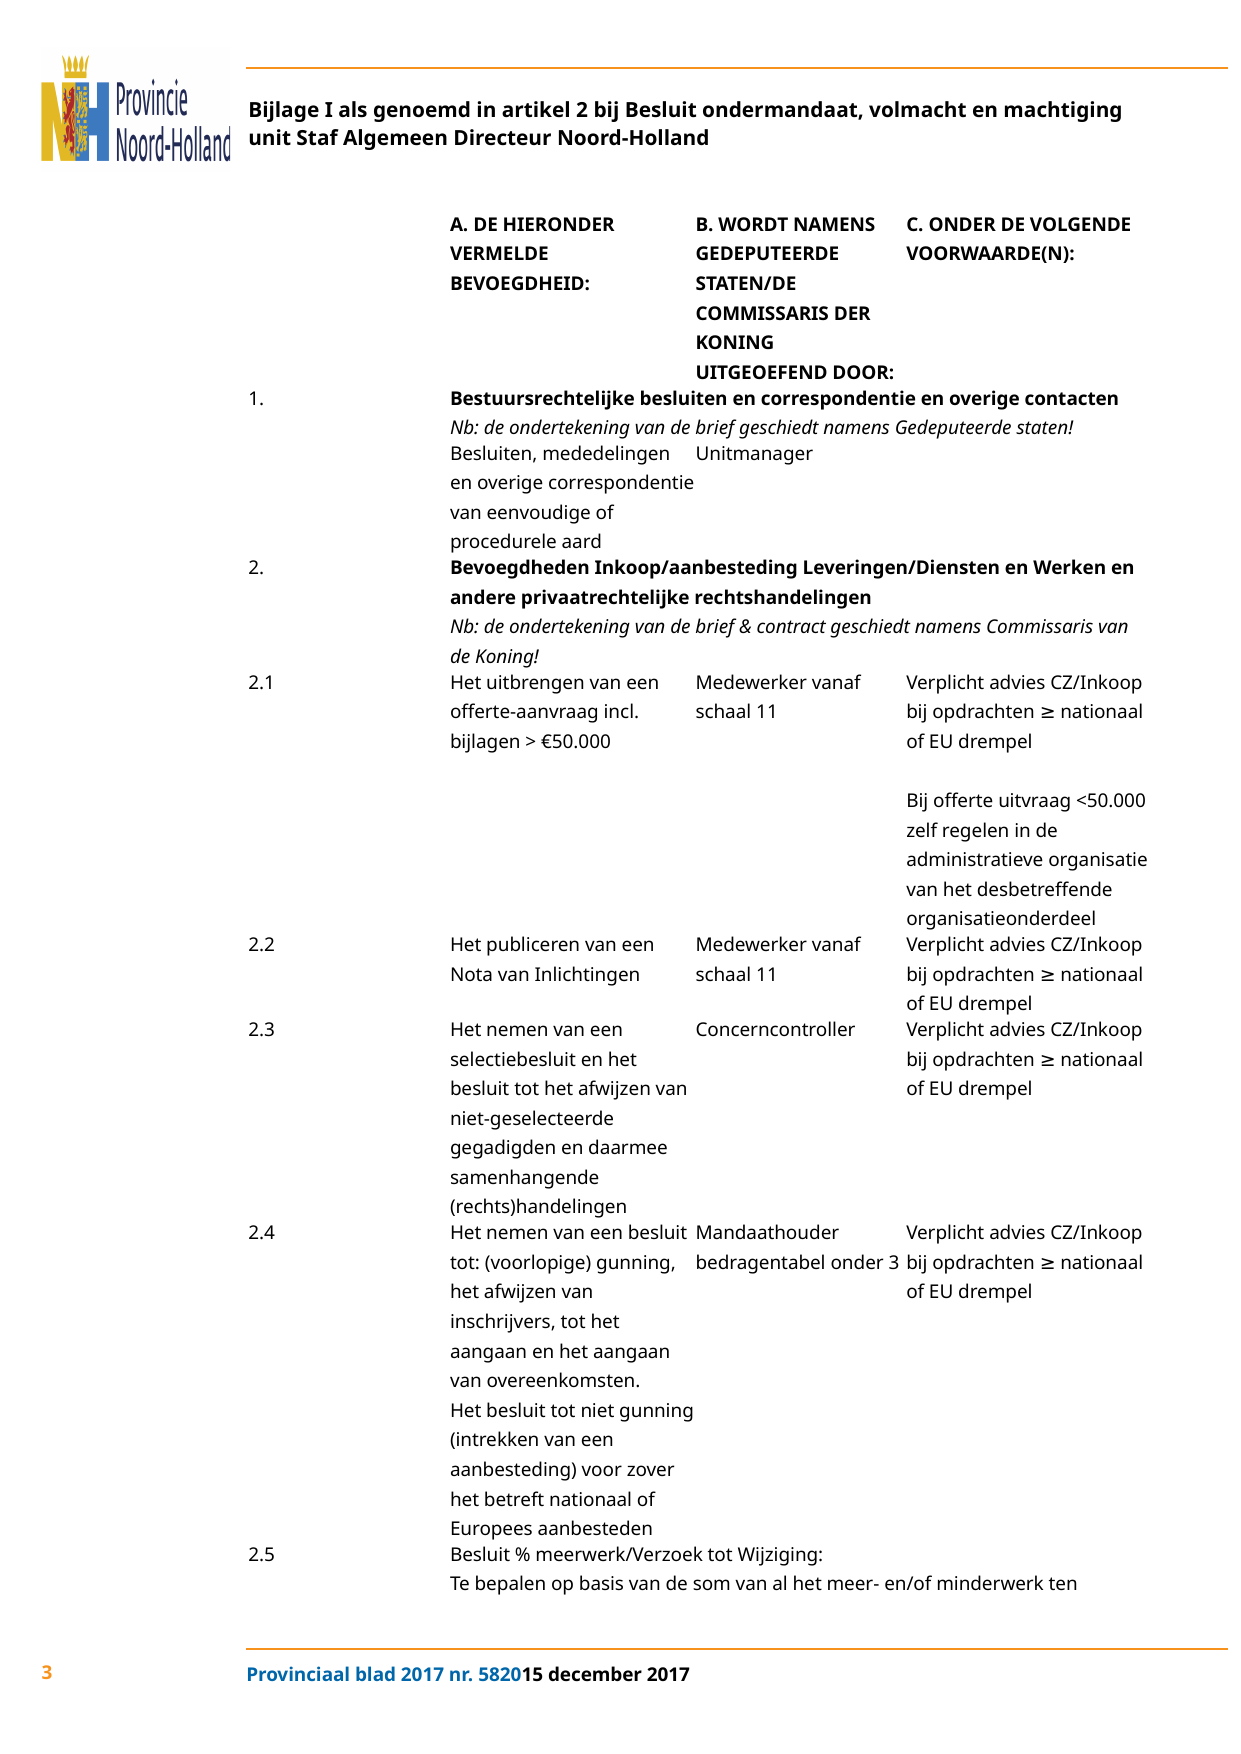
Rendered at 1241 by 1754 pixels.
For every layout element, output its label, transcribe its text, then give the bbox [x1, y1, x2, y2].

table_cell Concerncontroller [695, 1016, 906, 1219]
table_cell Medewerker vanaf schaal 11 [695, 669, 906, 931]
table_cell Verplicht advies CZ/Inkoop bij opdrachten ≥ nationaal of EU drempel [906, 1220, 1152, 1541]
table_header A. DE HIERONDER VERMELDE BEVOEGDHEID: [450, 211, 695, 385]
table_cell 1. [248, 385, 450, 440]
table_cell Het nemen van een besluit tot: (voorlopige) gunning, het afwijzen van inschrijvers, tot het aangaan en het aangaan van overeenkomsten. Het besluit tot niet gunning (intrekken van een aanbesteding) voor zover het betreft nationaal of Europees aanbesteden [450, 1220, 695, 1541]
text Bijlage I als genoemd in artikel 2 bij Besluit ondermandaat, volmacht en machtiging unit Staf Algemeen Directeur Noord-Holland [248, 95, 1152, 152]
table_cell Verplicht advies CZ/Inkoop bij opdrachten ≥ nationaal of EU drempel [906, 931, 1152, 1016]
table_cell 2.4 [248, 1220, 450, 1541]
table_cell 2.3 [248, 1016, 450, 1219]
table_cell Het publiceren van een Nota van Inlichtingen [450, 931, 695, 1016]
table_cell 2.5 [248, 1541, 450, 1596]
picture [41, 47, 231, 172]
table_cell Besluit % meerwerk/Verzoek tot Wijziging: Te bepalen op basis van de som van al het meer- en/of minderwerk ten [450, 1541, 1152, 1596]
table_cell Besluiten, mededelingen en overige correspondentie van eenvoudige of procedurele aard [450, 440, 695, 554]
table_cell 2.1 [248, 669, 450, 931]
table_header B. WORDT NAMENS GEDEPUTEERDE STATEN/DE COMMISSARIS DER KONING UITGEOEFEND DOOR: [695, 211, 906, 385]
table_cell Het nemen van een selectiebesluit en het besluit tot het afwijzen van niet-geselecteerde gegadigden en daarmee samenhangende (rechts)handelingen [450, 1016, 695, 1219]
table_cell Verplicht advies CZ/Inkoop bij opdrachten ≥ nationaal of EU drempel [906, 1016, 1152, 1219]
table_header C. ONDER DE VOLGENDE VOORWAARDE(N): [906, 211, 1152, 385]
table_cell [906, 440, 1152, 554]
table_cell Medewerker vanaf schaal 11 [695, 931, 906, 1016]
table_cell Bestuursrechtelijke besluiten en correspondentie en overige contacten Nb: de ondertekening van de brief geschiedt namens Gedeputeerde staten! [450, 385, 1152, 440]
table_cell Bevoegdheden Inkoop/aanbesteding Leveringen/Diensten en Werken en andere privaatrechtelijke rechtshandelingen Nb: de ondertekening van de brief & contract geschiedt namens Commissaris van de Koning! [450, 555, 1152, 669]
table_header [248, 211, 450, 385]
table_cell Mandaathouder bedragentabel onder 3 [695, 1220, 906, 1541]
table_cell [248, 440, 450, 554]
table_cell 2.2 [248, 931, 450, 1016]
table_cell 2. [248, 555, 450, 669]
table_cell Het uitbrengen van een offerte-aanvraag incl. bijlagen > €50.000 [450, 669, 695, 931]
table_cell Verplicht advies CZ/Inkoop bij opdrachten ≥ nationaal of EU drempel Bij offerte uitvraag <50.000 zelf regelen in de administratieve organisatie van het desbetreffende organisatieonderdeel [906, 669, 1152, 931]
table_cell Unitmanager [695, 440, 906, 554]
